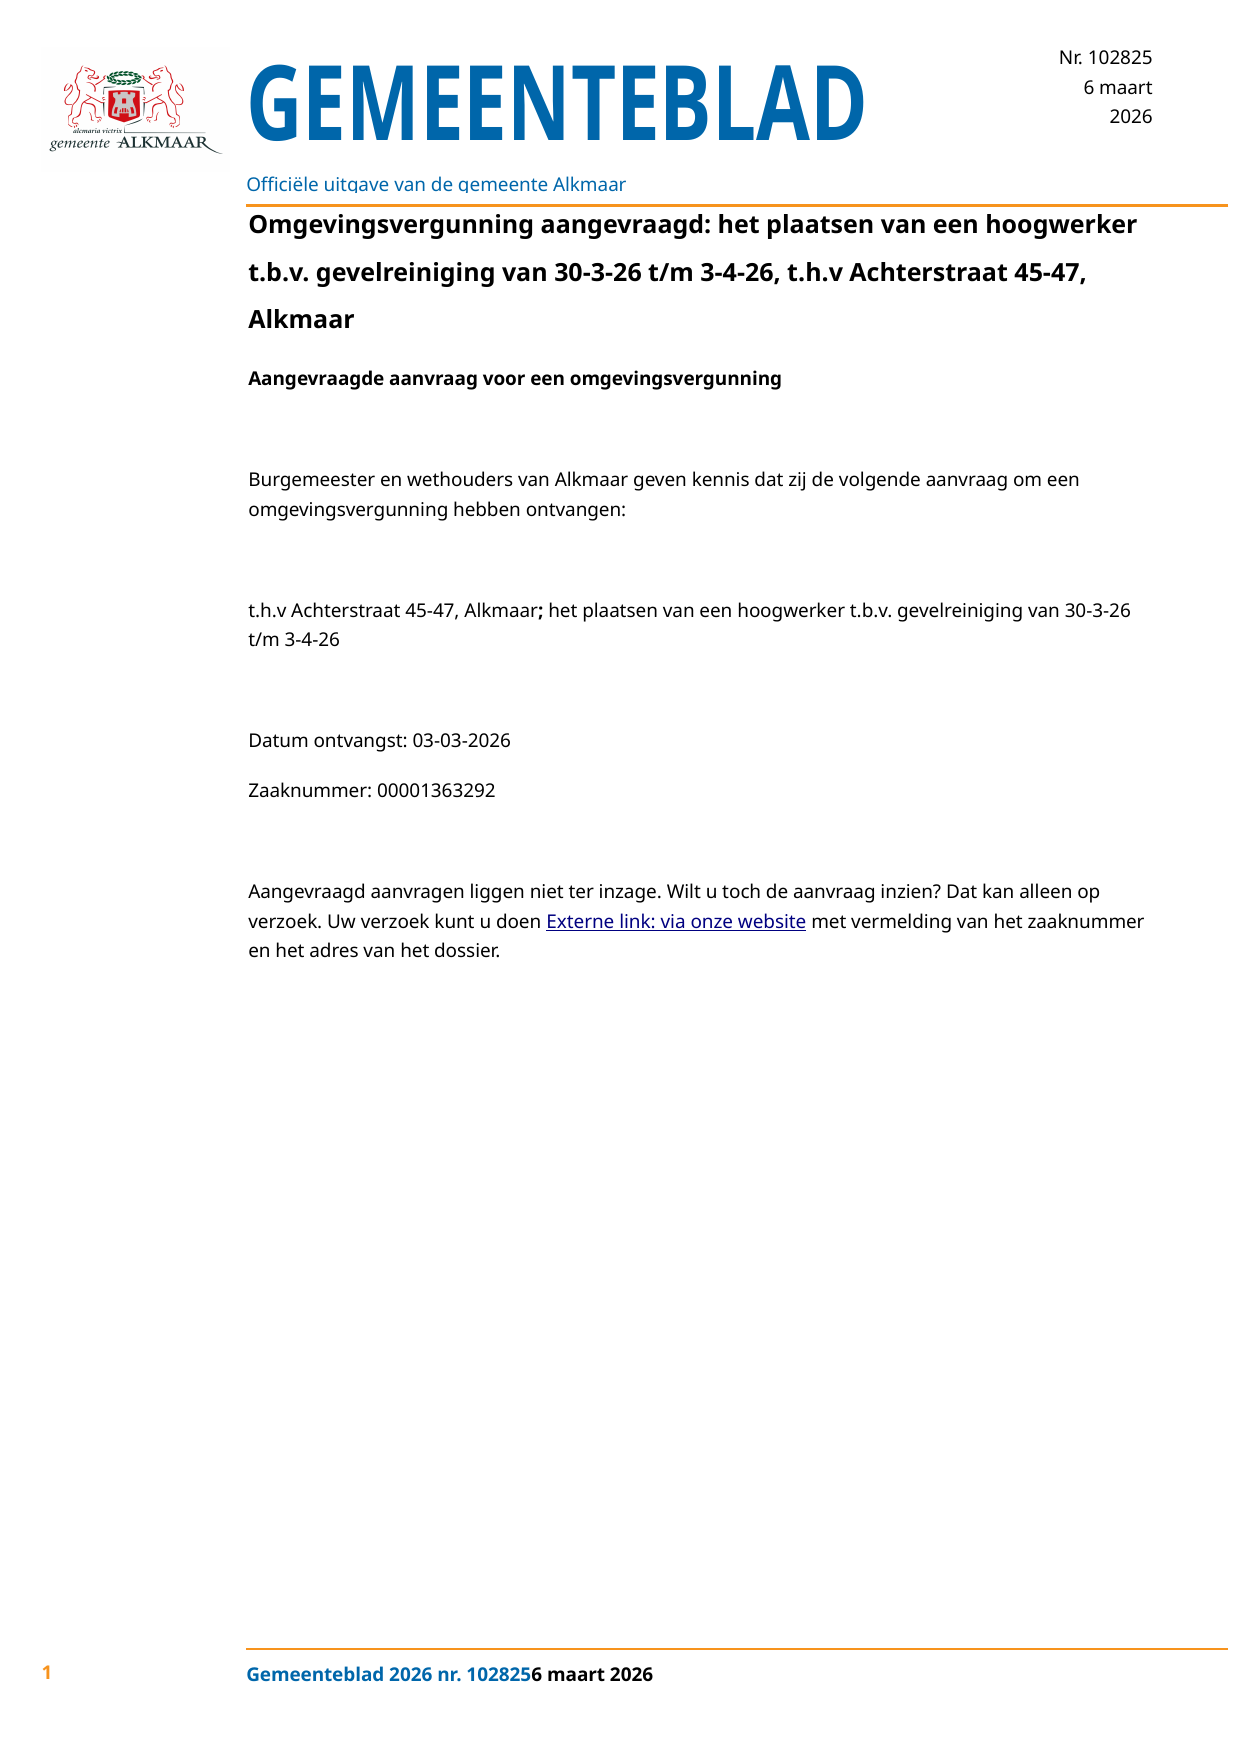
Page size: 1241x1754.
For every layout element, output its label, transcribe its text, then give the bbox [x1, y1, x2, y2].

text Datum ontvangst: 03-03-2026 [248, 727, 1152, 753]
text Burgemeester en wethouders van Alkmaar geven kennis dat zij de volgende aanvraag om een omgevingsvergunning hebben ontvangen: [248, 466, 1152, 522]
picture [41, 47, 231, 172]
text Aangevraagde aanvraag voor een omgevingsvergunning [248, 366, 1152, 391]
text Zaaknummer: 00001363292 [248, 778, 1152, 803]
text Omgevingsvergunning aangevraagd: het plaatsen van een hoogwerker t.b.v. gevelreiniging van 30-3-26 t/m 3-4-26, t.h.v Achterstraat 45-47, Alkmaar [248, 207, 1152, 336]
text Aangevraagd aanvragen liggen niet ter inzage. Wilt u toch de aanvraag inzien? Dat kan alleen op verzoek. Uw verzoek kunt u doen Externe link: via onze website met vermelding van het zaaknummer en het adres van het dossier. [248, 878, 1152, 963]
text t.h.v Achterstraat 45-47, Alkmaar; het plaatsen van een hoogwerker t.b.v. gevelreiniging van 30-3-26 t/m 3-4-26 [248, 597, 1152, 652]
